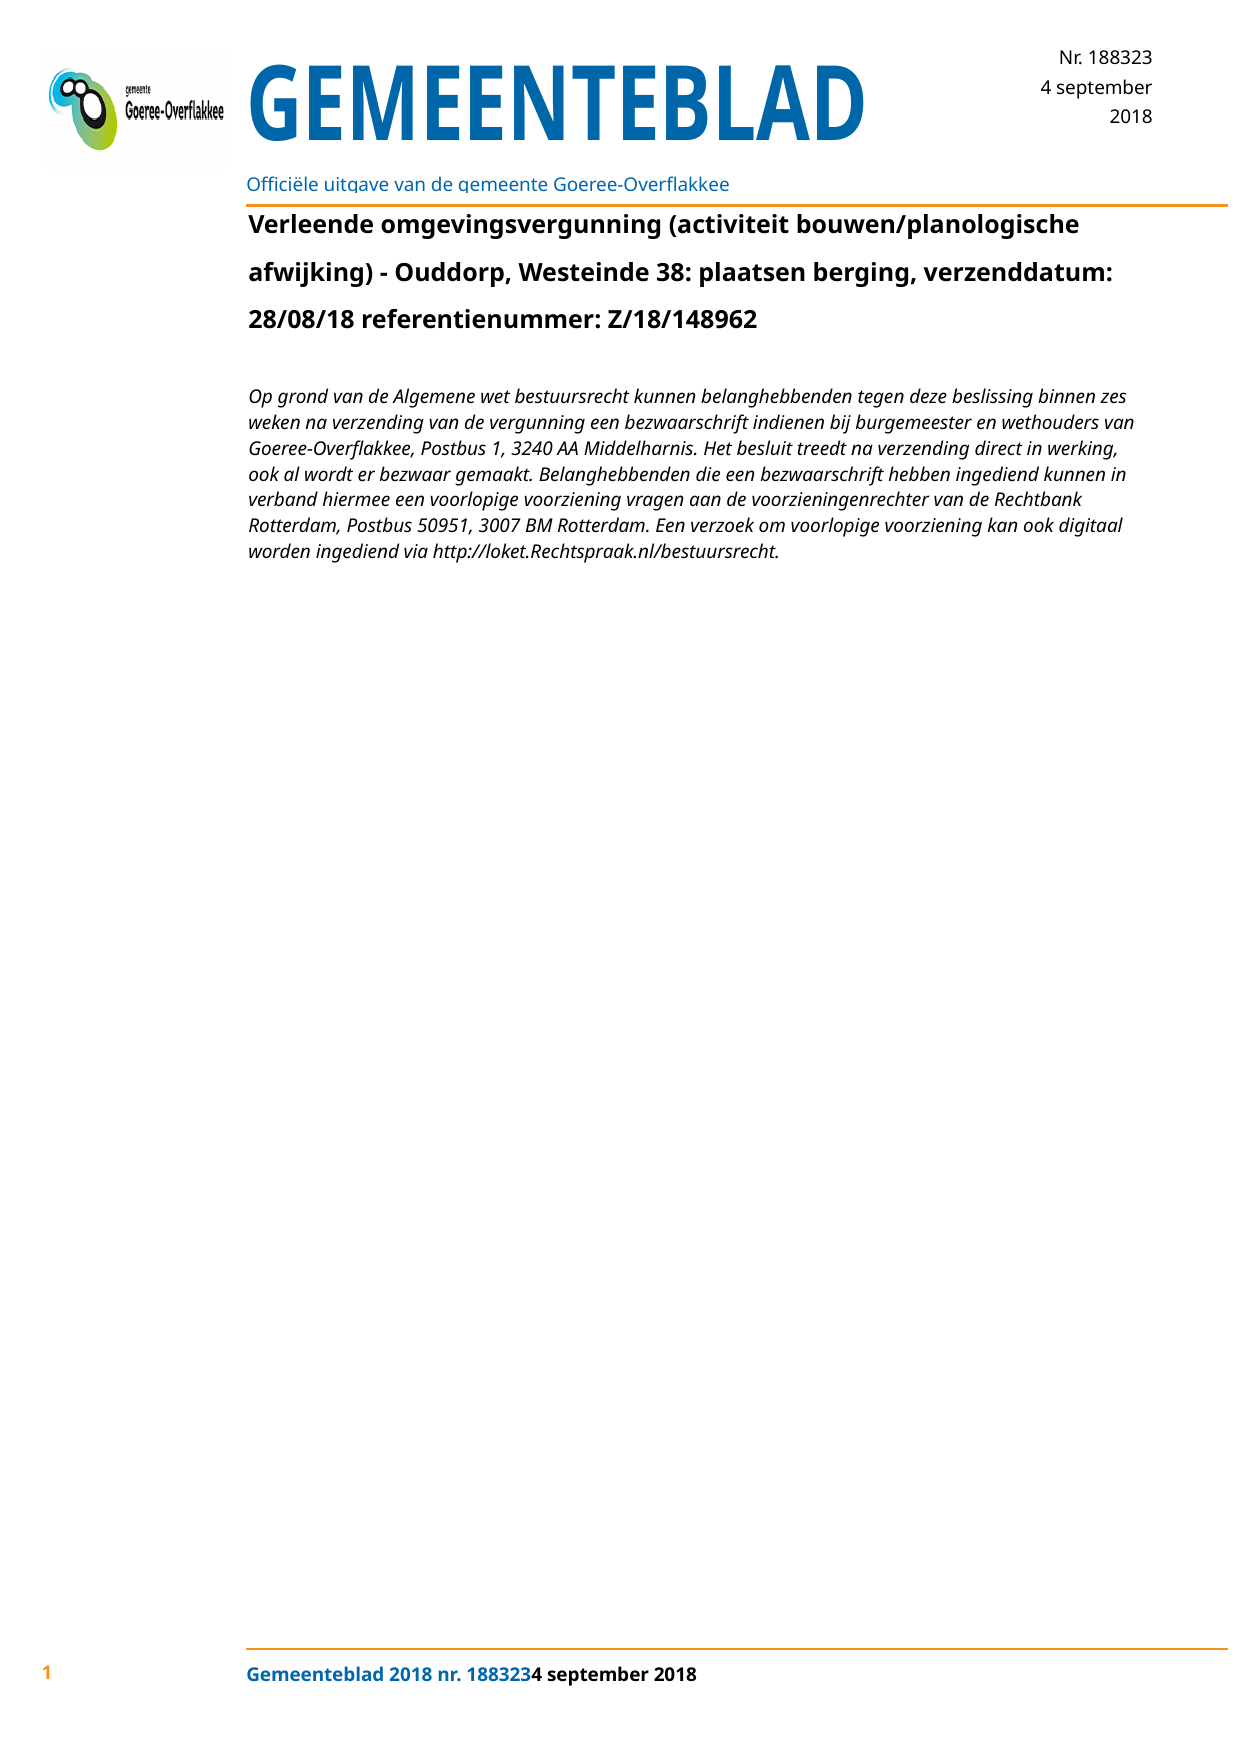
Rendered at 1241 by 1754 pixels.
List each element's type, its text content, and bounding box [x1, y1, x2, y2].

picture [41, 47, 231, 172]
text Verleende omgevingsvergunning (activiteit bouwen/planologische afwijking) - Ouddorp, Westeinde 38: plaatsen berging, verzenddatum: 28/08/18 referentienummer: Z/18/148962 [248, 207, 1152, 336]
text Op grond van de Algemene wet bestuursrecht kunnen belanghebbenden tegen deze beslissing binnen zes weken na verzending van de vergunning een bezwaarschrift indienen bij burgemeester en wethouders van Goeree-Overflakkee, Postbus 1, 3240 AA Middelharnis. Het besluit treedt na verzending direct in werking, ook al wordt er bezwaar gemaakt. Belanghebbenden die een bezwaarschrift hebben ingediend kunnen in verband hiermee een voorlopige voorziening vragen aan de voorzieningenrechter van de Rechtbank Rotterdam, Postbus 50951, 3007 BM Rotterdam. Een verzoek om voorlopige voorziening kan ook digitaal worden ingediend via http://loket.Rechtspraak.nl/bestuursrecht. [248, 384, 1152, 564]
